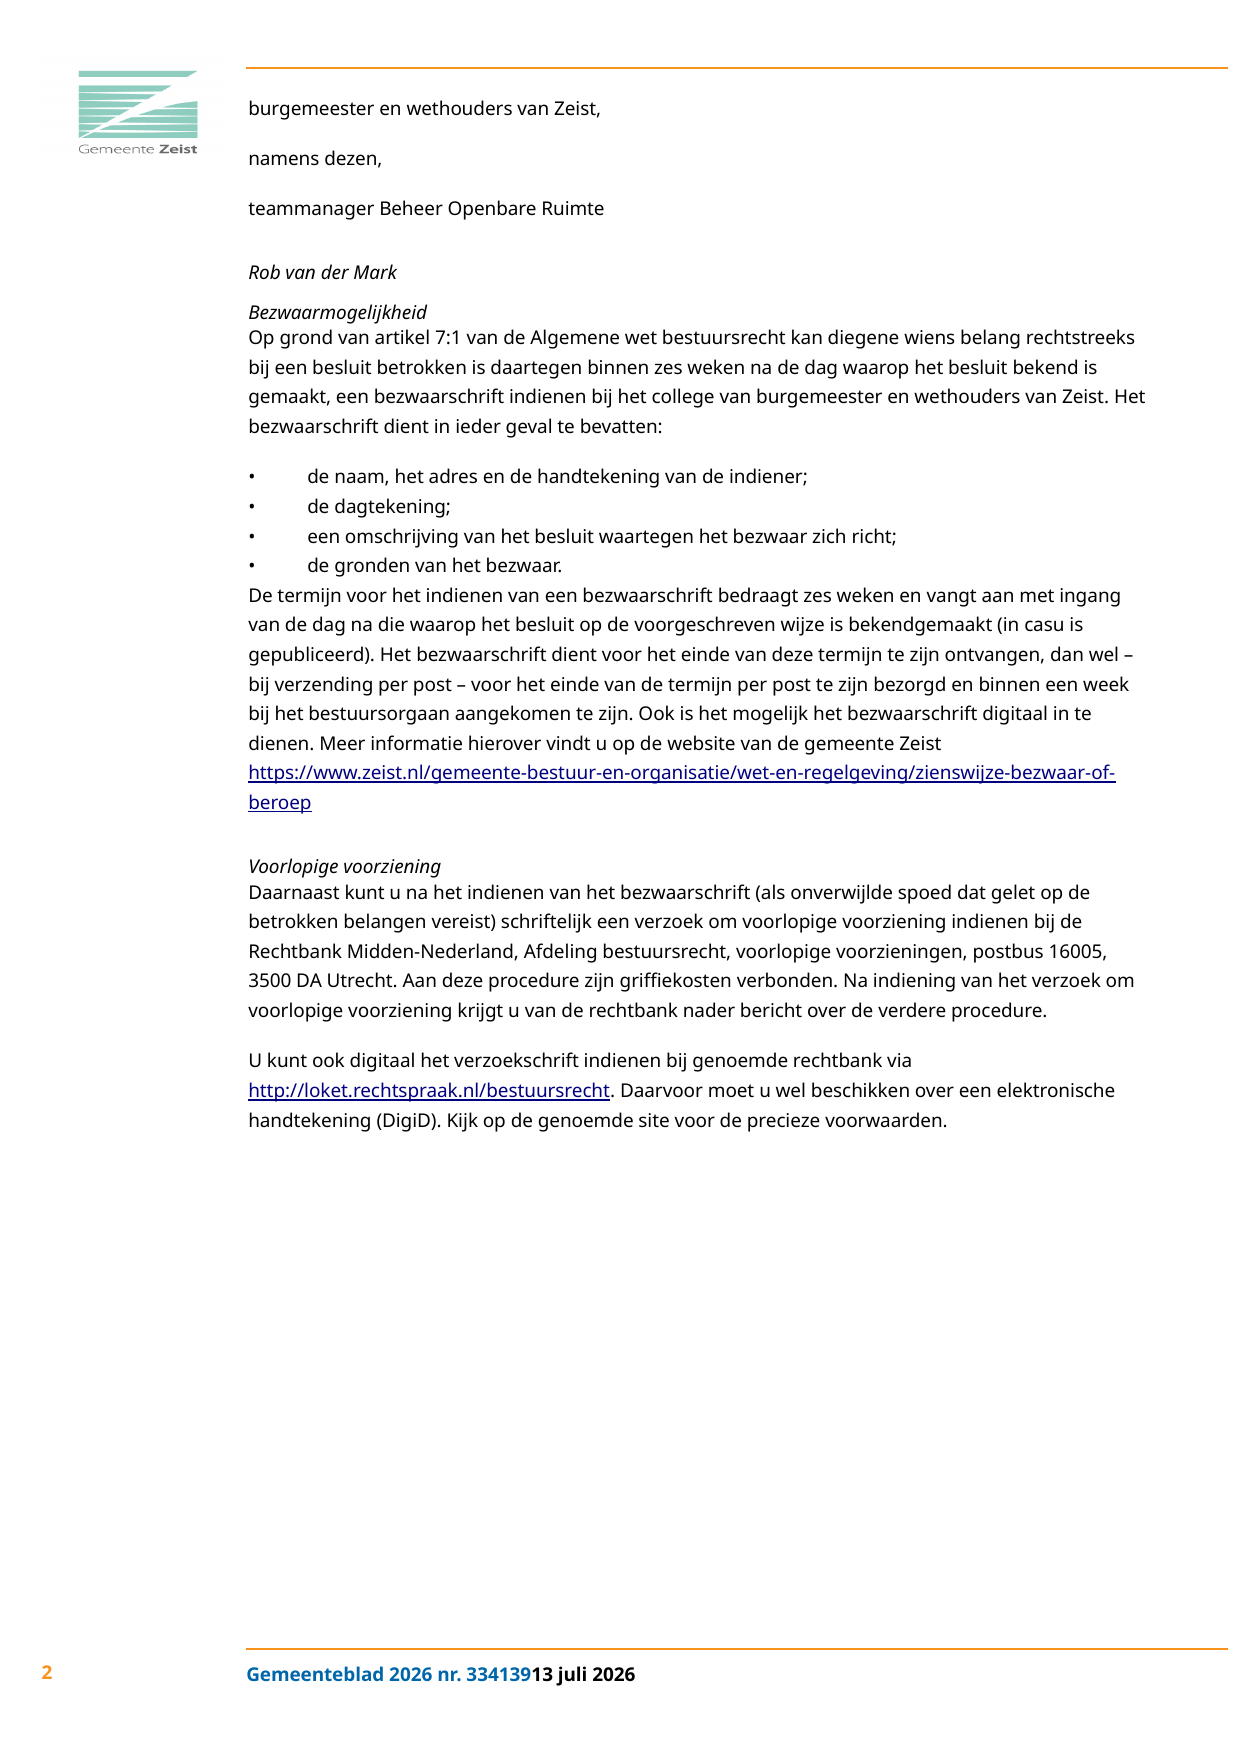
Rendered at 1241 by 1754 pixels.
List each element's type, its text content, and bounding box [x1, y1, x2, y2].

list de naam, het adres en de handtekening van de indiener; [248, 464, 1152, 489]
text teammanager Beheer Openbare Ruimte [248, 196, 1152, 221]
text Op grond van artikel 7:1 van de Algemene wet bestuursrecht kan diegene wiens belang rechtstreeks bij een besluit betrokken is daartegen binnen zes weken na de dag waarop het besluit bekend is gemaakt, een bezwaarschrift indienen bij het college van burgemeester en wethouders van Zeist. Het bezwaarschrift dient in ieder geval te bevatten: [248, 324, 1152, 439]
text burgemeester en wethouders van Zeist, [248, 95, 1152, 121]
text Daarnaast kunt u na het indienen van het bezwaarschrift (als onverwijlde spoed dat gelet op de betrokken belangen vereist) schriftelijk een verzoek om voorlopige voorziening indienen bij de Rechtbank Midden-Nederland, Afdeling bestuursrecht, voorlopige voorzieningen, postbus 16005, 3500 DA Utrecht. Aan deze procedure zijn griffiekosten verbonden. Na indiening van het verzoek om voorlopige voorziening krijgt u van de rechtbank nader bericht over de verdere procedure. [248, 879, 1152, 1023]
picture [41, 47, 231, 172]
text namens dezen, [248, 145, 1152, 171]
text Voorlopige voorziening [248, 853, 1152, 879]
text U kunt ook digitaal het verzoekschrift indienen bij genoemde rechtbank via http://loket.rechtspraak.nl/bestuursrecht. Daarvoor moet u wel beschikken over een elektronische handtekening (DigiD). Kijk op de genoemde site voor de precieze voorwaarden. [248, 1048, 1152, 1132]
list een omschrijving van het besluit waartegen het bezwaar zich richt; [248, 523, 1152, 549]
text Bezwaarmogelijkheid [248, 299, 1152, 324]
list de dagtekening; [248, 493, 1152, 519]
text De termijn voor het indienen van een bezwaarschrift bedraagt zes weken en vangt aan met ingang van de dag na die waarop het besluit op de voorgeschreven wijze is bekendgemaakt (in casu is gepubliceerd). Het bezwaarschrift dient voor het einde van deze termijn te zijn ontvangen, dan wel – bij verzending per post – voor het einde van de termijn per post te zijn bezorgd en binnen een week bij het bestuursorgaan aangekomen te zijn. Ook is het mogelijk het bezwaarschrift digitaal in te dienen. Meer informatie hierover vindt u op de website van de gemeente Zeist https://www.zeist.nl/gemeente-bestuur-en-organisatie/wet-en-regelgeving/zienswijze-bezwaar-of-beroep [248, 582, 1152, 815]
list de gronden van het bezwaar. [248, 552, 1152, 578]
text Rob van der Mark [248, 259, 1152, 285]
